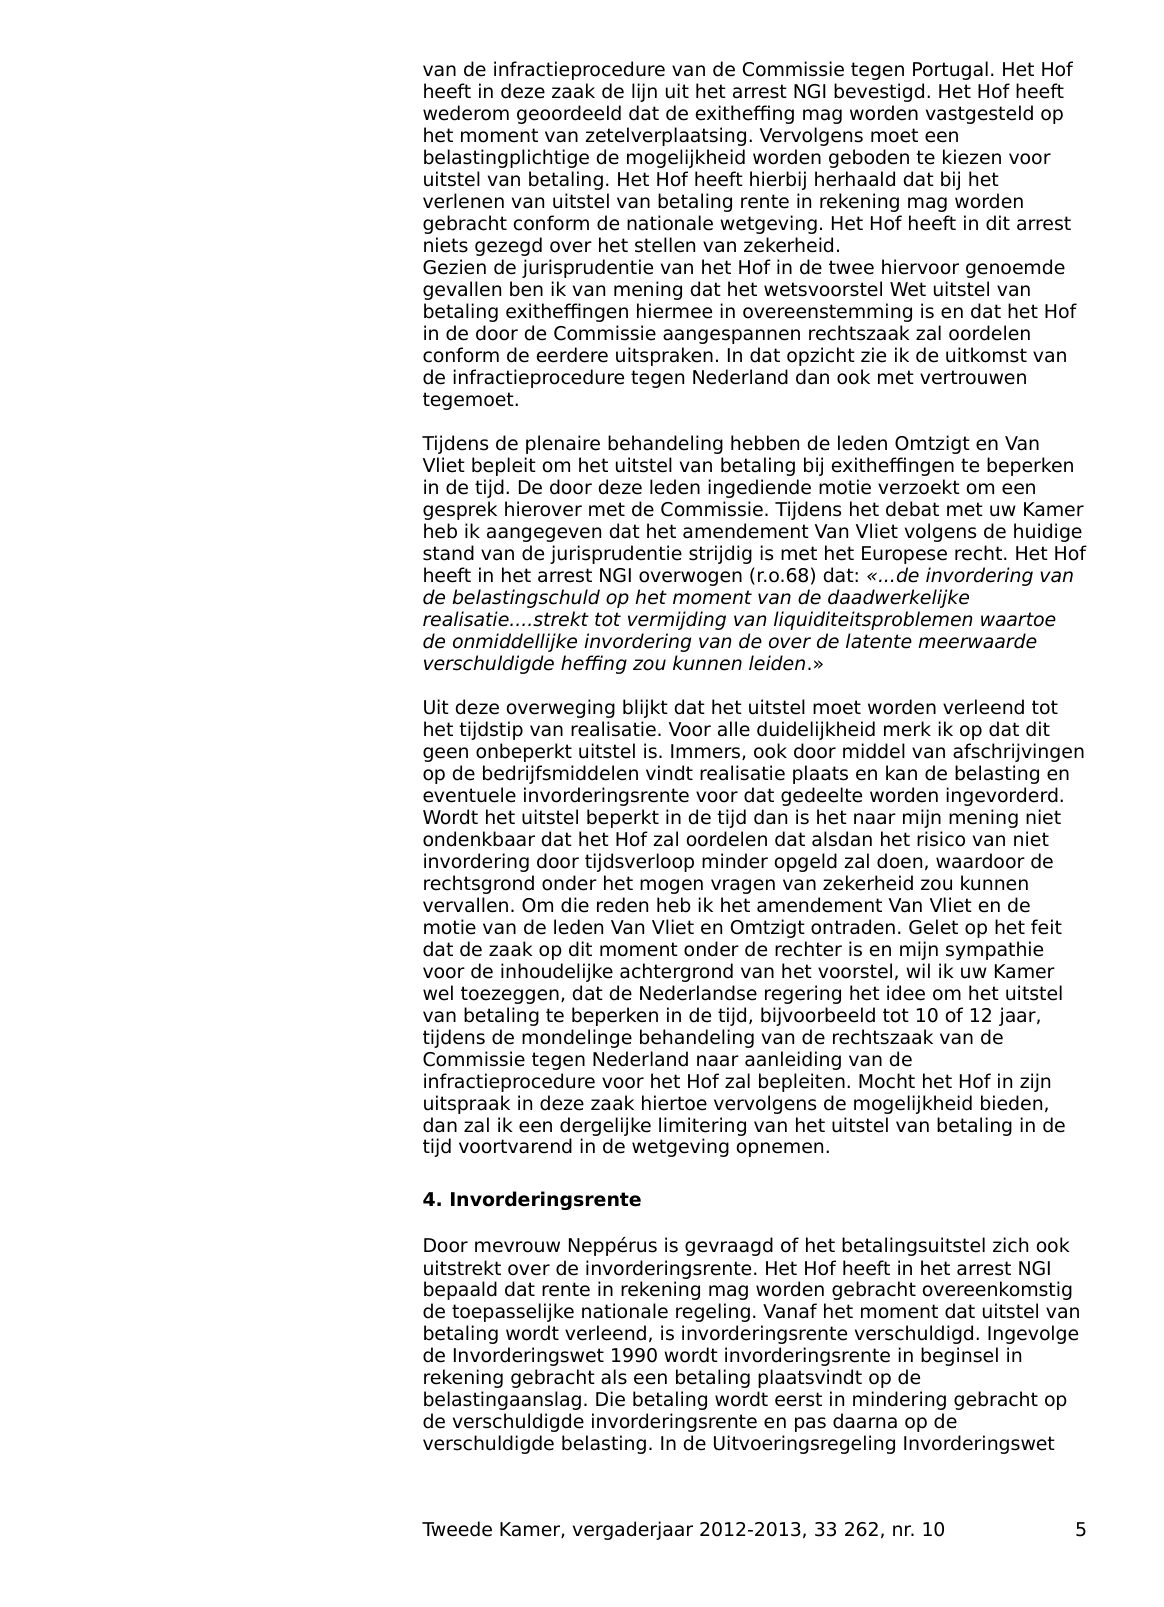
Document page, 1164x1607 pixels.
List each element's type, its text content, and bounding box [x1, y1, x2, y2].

text Uit deze overweging blijkt dat het uitstel moet worden verleend tot het tijdstip van realisatie. Voor alle duidelijkheid merk ik op dat dit geen onbeperkt uitstel is. Immers, ook door middel van afschrijvingen op de bedrijfsmiddelen vindt realisatie plaats en kan de belasting en eventuele invorderingsrente voor dat gedeelte worden ingevorderd. Wordt het uitstel beperkt in de tijd dan is het naar mijn mening niet ondenkbaar dat het Hof zal oordelen dat alsdan het risico van niet invordering door tijdsverloop minder opgeld zal doen, waardoor de rechtsgrond onder het mogen vragen van zekerheid zou kunnen vervallen. Om die reden heb ik het amendement Van Vliet en de motie van de leden Van Vliet en Omtzigt ontraden. Gelet op het feit dat de zaak op dit moment onder de rechter is en mijn sympathie voor de inhoudelijke achtergrond van het voorstel, wil ik uw Kamer wel toezeggen, dat de Nederlandse regering het idee om het uitstel van betaling te beperken in de tijd, bijvoorbeeld tot 10 of 12 jaar, tijdens de mondelinge behandeling van de rechtszaak van de Commissie tegen Nederland naar aanleiding van de infractieprocedure voor het Hof zal bepleiten. Mocht het Hof in zijn uitspraak in deze zaak hiertoe vervolgens de mogelijkheid bieden, dan zal ik een dergelijke limitering van het uitstel van betaling in de tijd voortvarend in de wetgeving opnemen. [422, 697, 1087, 1158]
text Door mevrouw Neppérus is gevraagd of het betalingsuitstel zich ook uitstrekt over de invorderingsrente. Het Hof heeft in het arrest NGI bepaald dat rente in rekening mag worden gebracht overeenkomstig de toepasselijke nationale regeling. Vanaf het moment dat uitstel van betaling wordt verleend, is invorderingsrente verschuldigd. Ingevolge de Invorderingswet 1990 wordt invorderingsrente in beginsel in rekening gebracht als een betaling plaatsvindt op de belastingaanslag. Die betaling wordt eerst in mindering gebracht op de verschuldigde invorderingsrente en pas daarna op de verschuldigde belasting. In de Uitvoeringsregeling Invorderingswet [422, 1235, 1087, 1455]
text Gezien de jurisprudentie van het Hof in de twee hiervoor genoemde gevallen ben ik van mening dat het wetsvoorstel Wet uitstel van betaling exitheffingen hiermee in overeenstemming is en dat het Hof in de door de Commissie aangespannen rechtszaak zal oordelen conform de eerdere uitspraken. In dat opzicht zie ik de uitkomst van de infractieprocedure tegen Nederland dan ook met vertrouwen tegemoet. [422, 257, 1087, 411]
subtitle 4. Invorderingsrente [422, 1188, 1087, 1210]
text Tijdens de plenaire behandeling hebben de leden Omtzigt en Van Vliet bepleit om het uitstel van betaling bij exitheffingen te beperken in de tijd. De door deze leden ingediende motie verzoekt om een gesprek hierover met de Commissie. Tijdens het debat met uw Kamer heb ik aangegeven dat het amendement Van Vliet volgens de huidige stand van de jurisprudentie strijdig is met het Europese recht. Het Hof heeft in het arrest NGI overwogen (r.o.68) dat: «...de invordering van de belastingschuld op het moment van de daadwerkelijke realisatie....strekt tot vermijding van liquiditeitsproblemen waartoe de onmiddellijke invordering van de over de latente meerwaarde verschuldigde heffing zou kunnen leiden.» [422, 433, 1087, 675]
text van de infractieprocedure van de Commissie tegen Portugal. Het Hof heeft in deze zaak de lijn uit het arrest NGI bevestigd. Het Hof heeft wederom geoordeeld dat de exitheffing mag worden vastgesteld op het moment van zetelverplaatsing. Vervolgens moet een belastingplichtige de mogelijkheid worden geboden te kiezen voor uitstel van betaling. Het Hof heeft hierbij herhaald dat bij het verlenen van uitstel van betaling rente in rekening mag worden gebracht conform de nationale wetgeving. Het Hof heeft in dit arrest niets gezegd over het stellen van zekerheid. [422, 59, 1087, 257]
